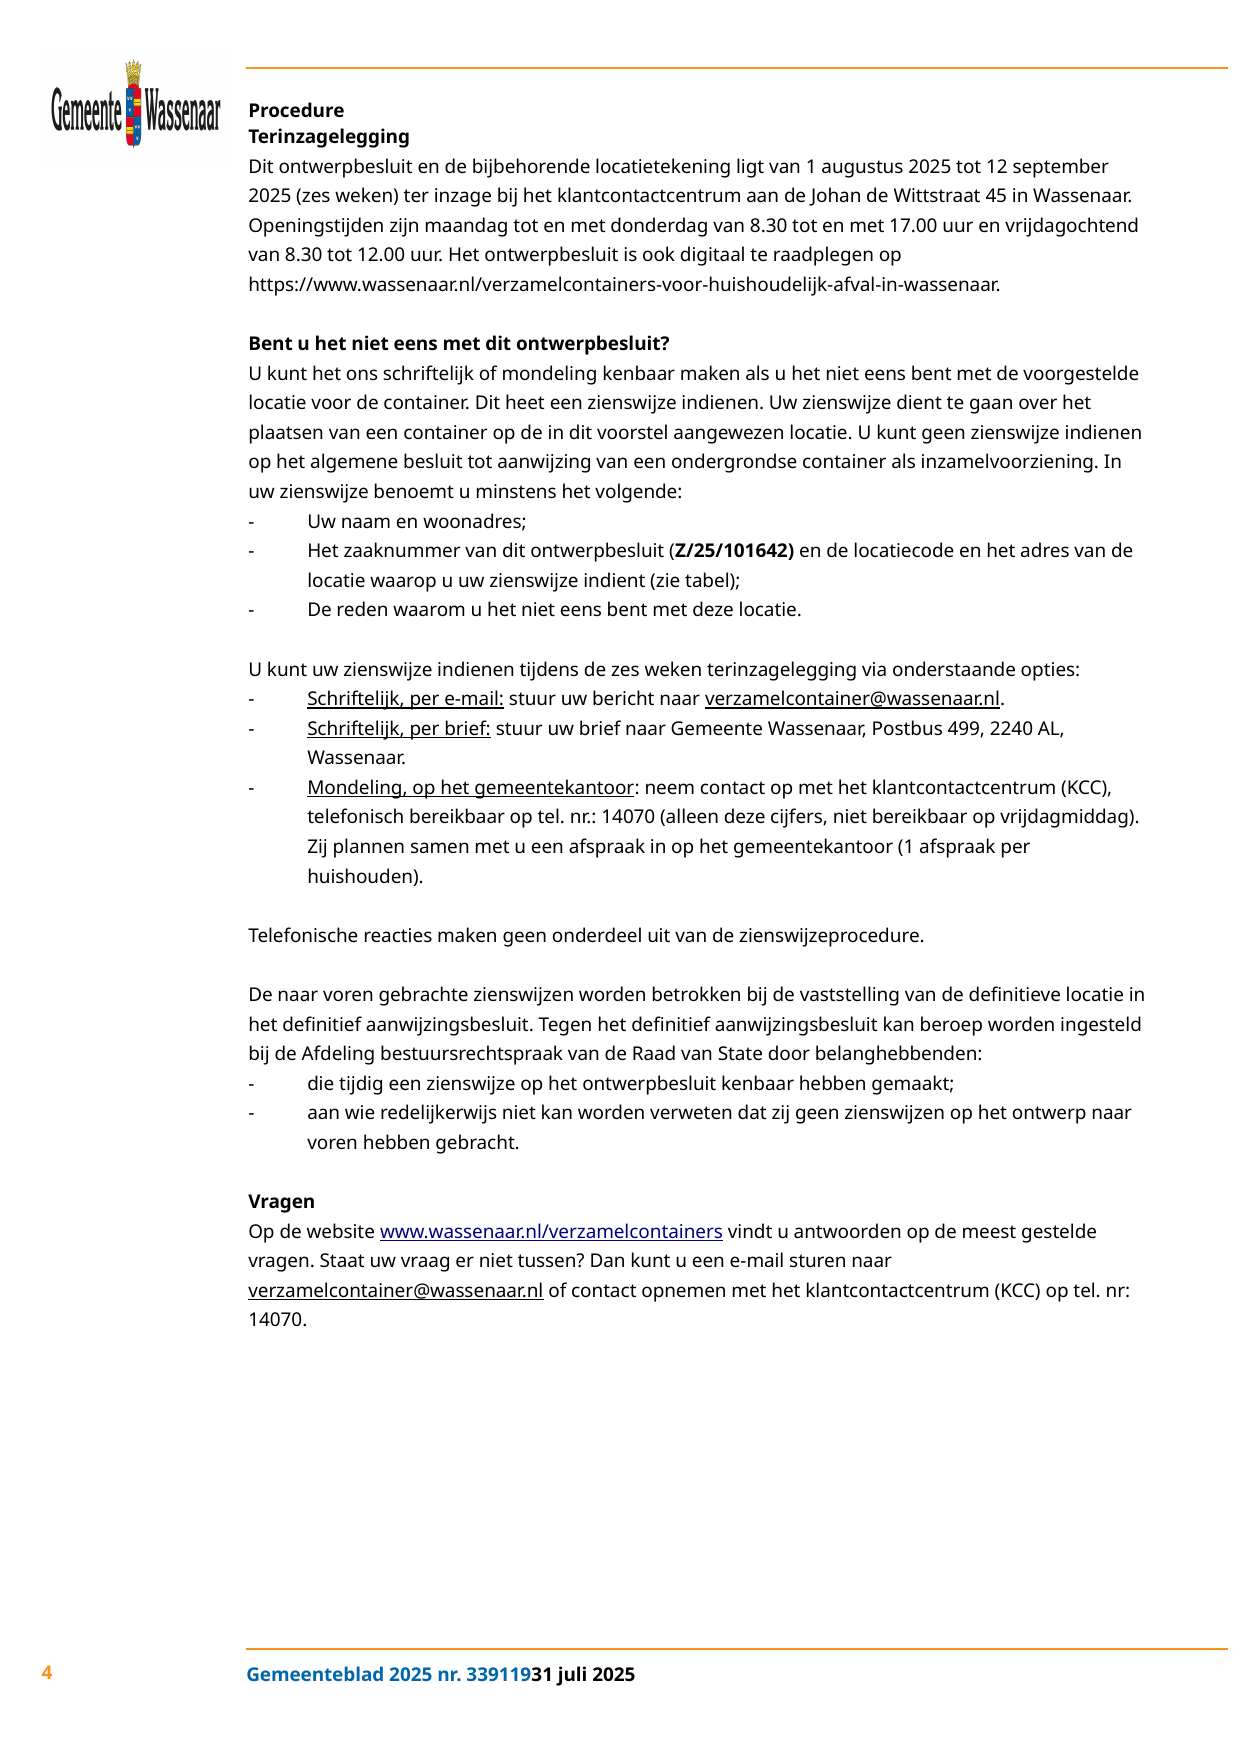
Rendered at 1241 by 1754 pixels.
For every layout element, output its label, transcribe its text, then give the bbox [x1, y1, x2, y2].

list aan wie redelijkerwijs niet kan worden verweten dat zij geen zienswijzen op het ontwerp naar voren hebben gebracht. [248, 1099, 1152, 1155]
list Schriftelijk, per brief: stuur uw brief naar Gemeente Wassenaar, Postbus 499, 2240 AL, Wassenaar. [248, 715, 1152, 770]
text Op de website www.wassenaar.nl/verzamelcontainers vindt u antwoorden op de meest gestelde vragen. Staat uw vraag er niet tussen? Dan kunt u een e-mail sturen naar verzamelcontainer@wassenaar.nl of contact opnemen met het klantcontactcentrum (KCC) op tel. nr: 14070. [248, 1218, 1152, 1332]
list Mondeling, op het gemeentekantoor: neem contact op met het klantcontactcentrum (KCC), telefonisch bereikbaar op tel. nr.: 14070 (alleen deze cijfers, niet bereikbaar op vrijdagmiddag). Zij plannen samen met u een afspraak in op het gemeentekantoor (1 afspraak per huishouden). [248, 774, 1152, 889]
list die tijdig een zienswijze op het ontwerpbesluit kenbaar hebben gemaakt; [248, 1070, 1152, 1096]
text Procedure [248, 95, 1152, 123]
list Uw naam en woonadres; [248, 508, 1152, 534]
text De naar voren gebrachte zienswijzen worden betrokken bij de vaststelling van de definitieve locatie in het definitief aanwijzingsbesluit. Tegen het definitief aanwijzingsbesluit kan beroep worden ingesteld bij de Afdeling bestuursrechtspraak van de Raad van State door belanghebbenden: [248, 981, 1152, 1066]
picture [41, 47, 231, 172]
text Bent u het niet eens met dit ontwerpbesluit? [248, 330, 1152, 356]
text U kunt het ons schriftelijk of mondeling kenbaar maken als u het niet eens bent met de voorgestelde locatie voor de container. Dit heet een zienswijze indienen. Uw zienswijze dient te gaan over het plaatsen van een container op de in dit voorstel aangewezen locatie. U kunt geen zienswijze indienen op het algemene besluit tot aanwijzing van een ondergrondse container als inzamelvoorziening. In uw zienswijze benoemt u minstens het volgende: [248, 360, 1152, 504]
text Telefonische reacties maken geen onderdeel uit van de zienswijzeprocedure. [248, 922, 1152, 948]
text U kunt uw zienswijze indienen tijdens de zes weken terinzagelegging via onderstaande opties: [248, 656, 1152, 682]
list Het zaaknummer van dit ontwerpbesluit (Z/25/101642) en de locatiecode en het adres van de locatie waarop u uw zienswijze indient (zie tabel); [248, 537, 1152, 593]
text Vragen [248, 1188, 1152, 1214]
list Schriftelijk, per e-mail: stuur uw bericht naar verzamelcontainer@wassenaar.nl. [248, 685, 1152, 711]
list De reden waarom u het niet eens bent met deze locatie. [248, 597, 1152, 622]
text Terinzagelegging [248, 123, 1152, 149]
text Dit ontwerpbesluit en de bijbehorende locatietekening ligt van 1 augustus 2025 tot 12 september 2025 (zes weken) ter inzage bij het klantcontactcentrum aan de Johan de Wittstraat 45 in Wassenaar. Openingstijden zijn maandag tot en met donderdag van 8.30 tot en met 17.00 uur en vrijdagochtend van 8.30 tot 12.00 uur. Het ontwerpbesluit is ook digitaal te raadplegen op https://www.wassenaar.nl/verzamelcontainers-voor-huishoudelijk-afval-in-wassenaar. [248, 153, 1152, 297]
